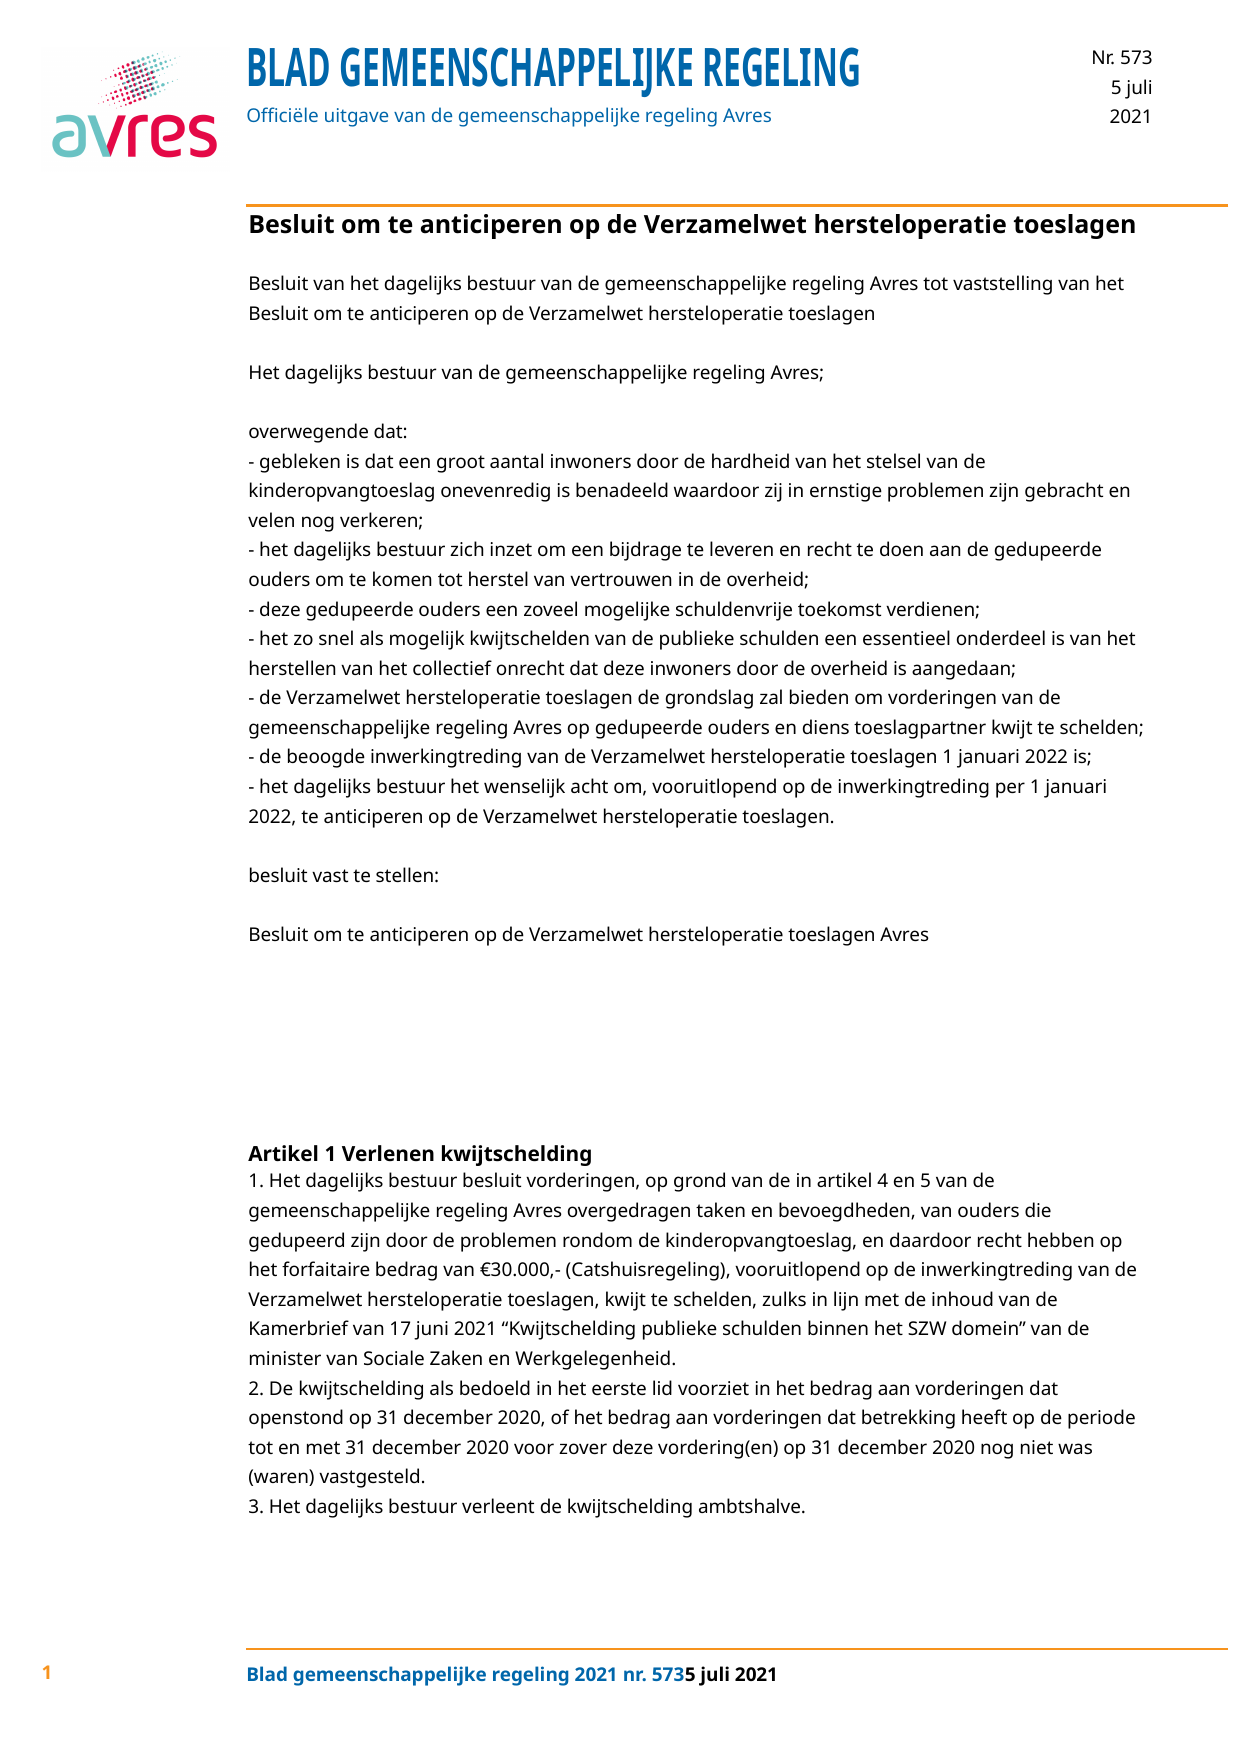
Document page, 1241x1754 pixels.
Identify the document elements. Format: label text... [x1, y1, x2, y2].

text - het dagelijks bestuur het wenselijk acht om, vooruitlopend op de inwerkingtreding per 1 januari 2022, te anticiperen op de Verzamelwet hersteloperatie toeslagen. [248, 773, 1152, 828]
picture [41, 47, 231, 172]
text Besluit om te anticiperen op de Verzamelwet hersteloperatie toeslagen Avres [248, 921, 1152, 947]
text - deze gedupeerde ouders een zoveel mogelijke schuldenvrije toekomst verdienen; [248, 596, 1152, 621]
text - gebleken is dat een groot aantal inwoners door de hardheid van het stelsel van de kinderopvangtoeslag onevenredig is benadeeld waardoor zij in ernstige problemen zijn gebracht en velen nog verkeren; [248, 448, 1152, 533]
text - het dagelijks bestuur zich inzet om een bijdrage te leveren en recht te doen aan de gedupeerde ouders om te komen tot herstel van vertrouwen in de overheid; [248, 537, 1152, 592]
text - de Verzamelwet hersteloperatie toeslagen de grondslag zal bieden om vorderingen van de gemeenschappelijke regeling Avres op gedupeerde ouders en diens toeslagpartner kwijt te schelden; [248, 684, 1152, 740]
text besluit vast te stellen: [248, 862, 1152, 888]
text - het zo snel als mogelijk kwijtschelden van de publieke schulden een essentieel onderdeel is van het herstellen van het collectief onrecht dat deze inwoners door de overheid is aangedaan; [248, 625, 1152, 681]
text 1. Het dagelijks bestuur besluit vorderingen, op grond van de in artikel 4 en 5 van de gemeenschappelijke regeling Avres overgedragen taken en bevoegdheden, van ouders die gedupeerd zijn door de problemen rondom de kinderopvangtoeslag, en daardoor recht hebben op het forfaitaire bedrag van €30.000,- (Catshuisregeling), vooruitlopend op de inwerkingtreding van de Verzamelwet hersteloperatie toeslagen, kwijt te schelden, zulks in lijn met de inhoud van de Kamerbrief van 17 juni 2021 “Kwijtschelding publieke schulden binnen het SZW domein” van de minister van Sociale Zaken en Werkgelegenheid. [248, 1168, 1152, 1371]
text Besluit van het dagelijks bestuur van de gemeenschappelijke regeling Avres tot vaststelling van het Besluit om te anticiperen op de Verzamelwet hersteloperatie toeslagen [248, 270, 1152, 326]
text - de beoogde inwerkingtreding van de Verzamelwet hersteloperatie toeslagen 1 januari 2022 is; [248, 744, 1152, 769]
text overwegende dat: [248, 418, 1152, 444]
text 2. De kwijtschelding als bedoeld in het eerste lid voorziet in het bedrag aan vorderingen dat openstond op 31 december 2020, of het bedrag aan vorderingen dat betrekking heeft op de periode tot en met 31 december 2020 voor zover deze vordering(en) op 31 december 2020 nog niet was (waren) vastgesteld. [248, 1375, 1152, 1489]
text Het dagelijks bestuur van de gemeenschappelijke regeling Avres; [248, 359, 1152, 385]
text 3. Het dagelijks bestuur verleent de kwijtschelding ambtshalve. [248, 1493, 1152, 1519]
text Artikel 1 Verlenen kwijtschelding [248, 1139, 1152, 1168]
text Besluit om te anticiperen op de Verzamelwet hersteloperatie toeslagen [248, 207, 1152, 241]
